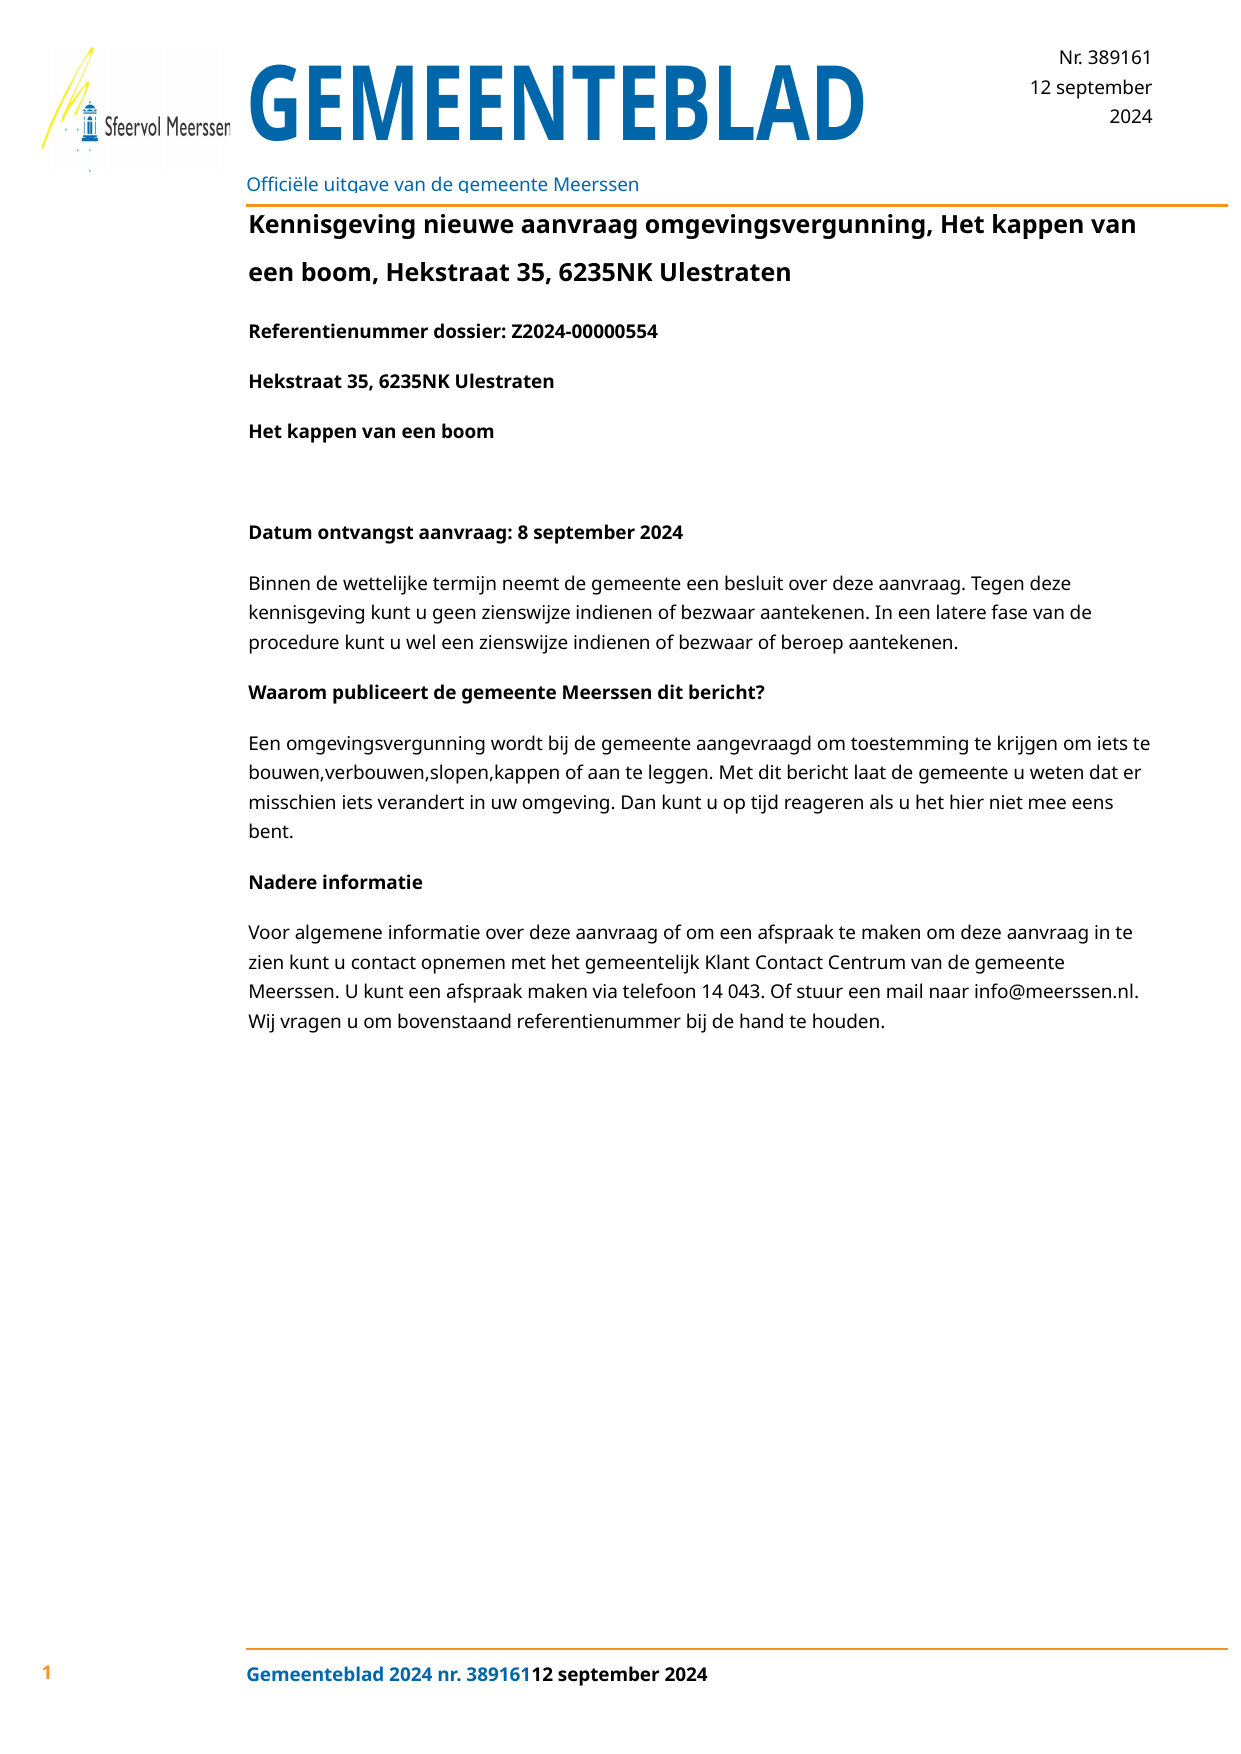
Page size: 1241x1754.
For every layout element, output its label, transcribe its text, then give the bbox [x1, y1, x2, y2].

picture [41, 47, 231, 172]
text Een omgevingsvergunning wordt bij de gemeente aangevraagd om toestemming te krijgen om iets te bouwen,verbouwen,slopen,kappen of aan te leggen. Met dit bericht laat de gemeente u weten dat er misschien iets verandert in uw omgeving. Dan kunt u op tijd reageren als u het hier niet mee eens bent. [248, 730, 1152, 844]
text Waarom publiceert de gemeente Meerssen dit bericht? [248, 679, 1152, 705]
text Voor algemene informatie over deze aanvraag of om een afspraak te maken om deze aanvraag in te zien kunt u contact opnemen met het gemeentelijk Klant Contact Centrum van de gemeente Meerssen. U kunt een afspraak maken via telefoon 14 043. Of stuur een mail naar info@meerssen.nl. Wij vragen u om bovenstaand referentienummer bij de hand te houden. [248, 919, 1152, 1034]
text Binnen de wettelijke termijn neemt de gemeente een besluit over deze aanvraag. Tegen deze kennisgeving kunt u geen zienswijze indienen of bezwaar aantekenen. In een latere fase van de procedure kunt u wel een zienswijze indienen of bezwaar of beroep aantekenen. [248, 570, 1152, 655]
text Datum ontvangst aanvraag: 8 september 2024 [248, 519, 1152, 545]
text Het kappen van een boom [248, 419, 1152, 444]
text Kennisgeving nieuwe aanvraag omgevingsvergunning, Het kappen van een boom, Hekstraat 35, 6235NK Ulestraten [248, 207, 1152, 288]
text Hekstraat 35, 6235NK Ulestraten [248, 368, 1152, 394]
text Nadere informatie [248, 869, 1152, 895]
text Referentienummer dossier: Z2024-00000554 [248, 318, 1152, 344]
